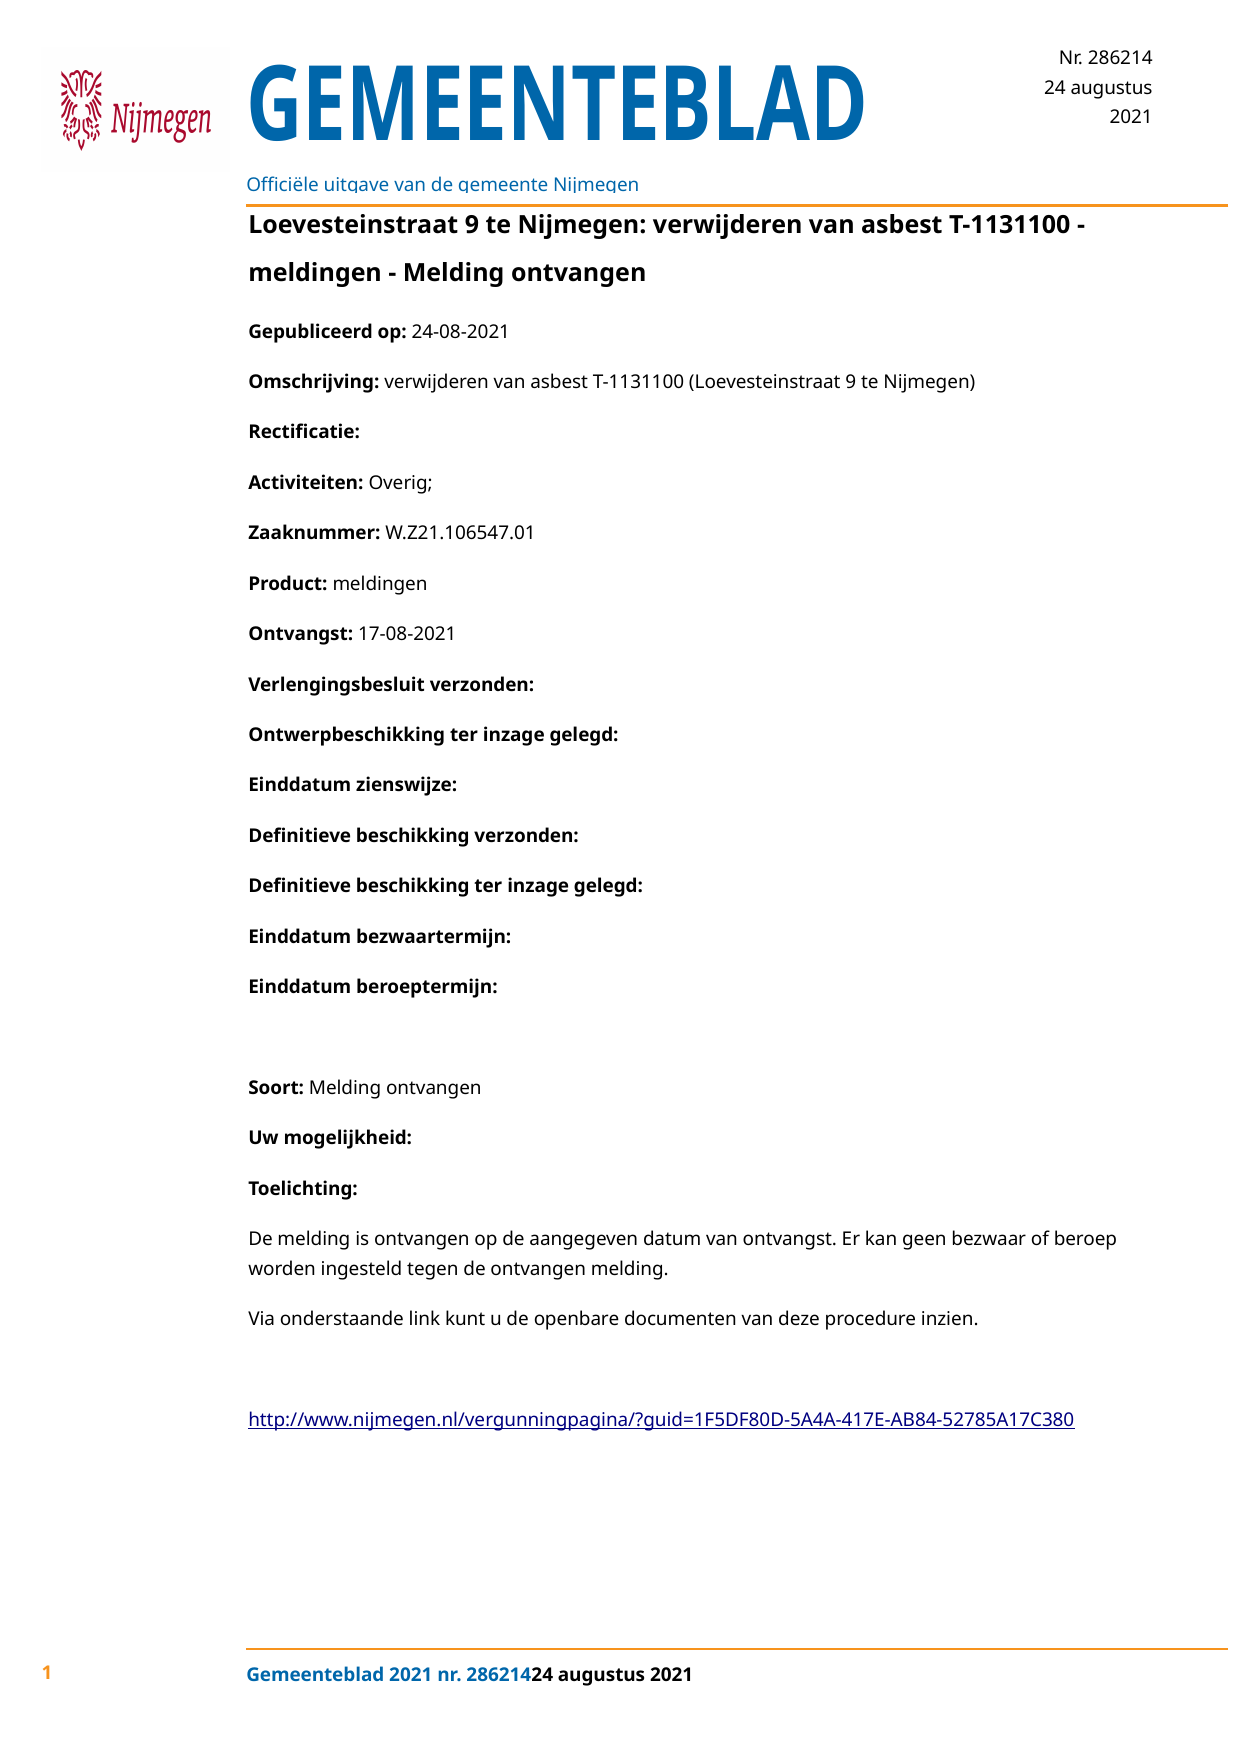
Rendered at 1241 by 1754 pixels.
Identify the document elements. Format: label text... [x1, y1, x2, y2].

text Via onderstaande link kunt u de openbare documenten van deze procedure inzien. [248, 1305, 1152, 1331]
text Rectificatie: [248, 419, 1152, 444]
text Definitieve beschikking ter inzage gelegd: [248, 872, 1152, 898]
text Einddatum beroeptermijn: [248, 973, 1152, 999]
picture [41, 47, 231, 172]
text Einddatum bezwaartermijn: [248, 923, 1152, 949]
text Ontvangst: 17-08-2021 [248, 620, 1152, 646]
text Soort: Melding ontvangen [248, 1074, 1152, 1100]
text Einddatum zienswijze: [248, 772, 1152, 797]
text Product: meldingen [248, 570, 1152, 596]
text Definitieve beschikking verzonden: [248, 822, 1152, 848]
text Zaaknummer: W.Z21.106547.01 [248, 519, 1152, 545]
text http://www.nijmegen.nl/vergunningpagina/?guid=1F5DF80D-5A4A-417E-AB84-52785A17C380 [248, 1406, 1152, 1432]
text Gepubliceerd op: 24-08-2021 [248, 318, 1152, 344]
text Omschrijving: verwijderen van asbest T-1131100 (Loevesteinstraat 9 te Nijmegen) [248, 368, 1152, 394]
text Uw mogelijkheid: [248, 1124, 1152, 1150]
text Verlengingsbesluit verzonden: [248, 671, 1152, 697]
text Loevesteinstraat 9 te Nijmegen: verwijderen van asbest T-1131100 - meldingen - Melding ontvangen [248, 207, 1152, 288]
text De melding is ontvangen op de aangegeven datum van ontvangst. Er kan geen bezwaar of beroep worden ingesteld tegen de ontvangen melding. [248, 1225, 1152, 1281]
text Toelichting: [248, 1175, 1152, 1201]
text Activiteiten: Overig; [248, 469, 1152, 495]
text Ontwerpbeschikking ter inzage gelegd: [248, 721, 1152, 747]
